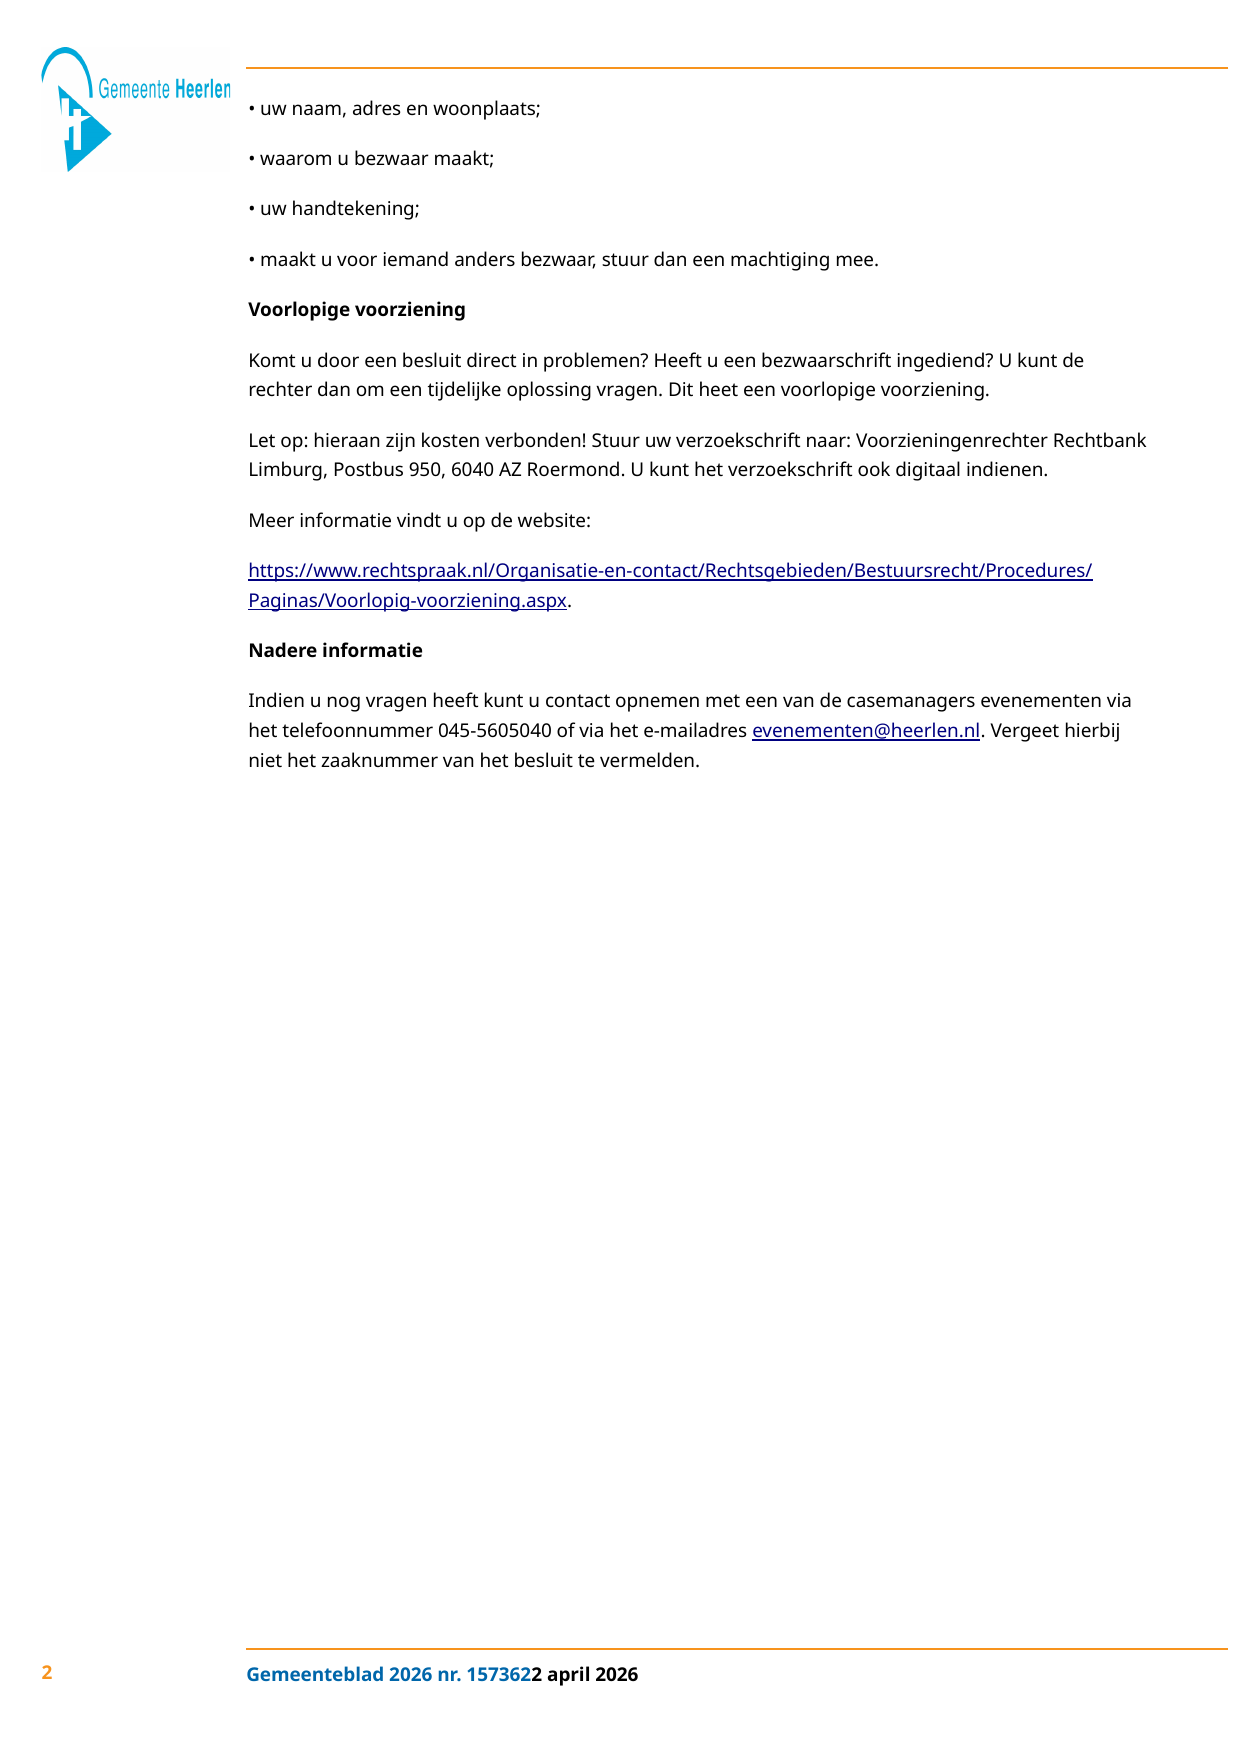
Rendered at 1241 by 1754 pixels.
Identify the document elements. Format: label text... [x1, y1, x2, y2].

text Nadere informatie [248, 637, 1152, 663]
text Meer informatie vindt u op de website: [248, 507, 1152, 533]
text • maakt u voor iemand anders bezwaar, stuur dan een machtiging mee. [248, 246, 1152, 272]
text Let op: hieraan zijn kosten verbonden! Stuur uw verzoekschrift naar: Voorzieningenrechter Rechtbank Limburg, Postbus 950, 6040 AZ Roermond. U kunt het verzoekschrift ook digitaal indienen. [248, 427, 1152, 482]
picture [41, 47, 59, 70]
picture [41, 47, 231, 172]
text Indien u nog vragen heeft kunt u contact opnemen met een van de casemanagers evenementen via het telefoonnummer 045-5605040 of via het e-mailadres evenementen@heerlen.nl. Vergeet hierbij niet het zaaknummer van het besluit te vermelden. [248, 688, 1152, 773]
text https://www.rechtspraak.nl/Organisatie-en-contact/Rechtsgebieden/Bestuursrecht/Procedures/Paginas/Voorlopig-voorziening.aspx. [248, 557, 1152, 613]
text Voorlopige voorziening [248, 296, 1152, 322]
text • waarom u bezwaar maakt; [248, 145, 1152, 171]
text • uw naam, adres en woonplaats; [248, 95, 1152, 121]
text Komt u door een besluit direct in problemen? Heeft u een bezwaarschrift ingediend? U kunt de rechter dan om een tijdelijke oplossing vragen. Dit heet een voorlopige voorziening. [248, 347, 1152, 402]
text • uw handtekening; [248, 196, 1152, 221]
